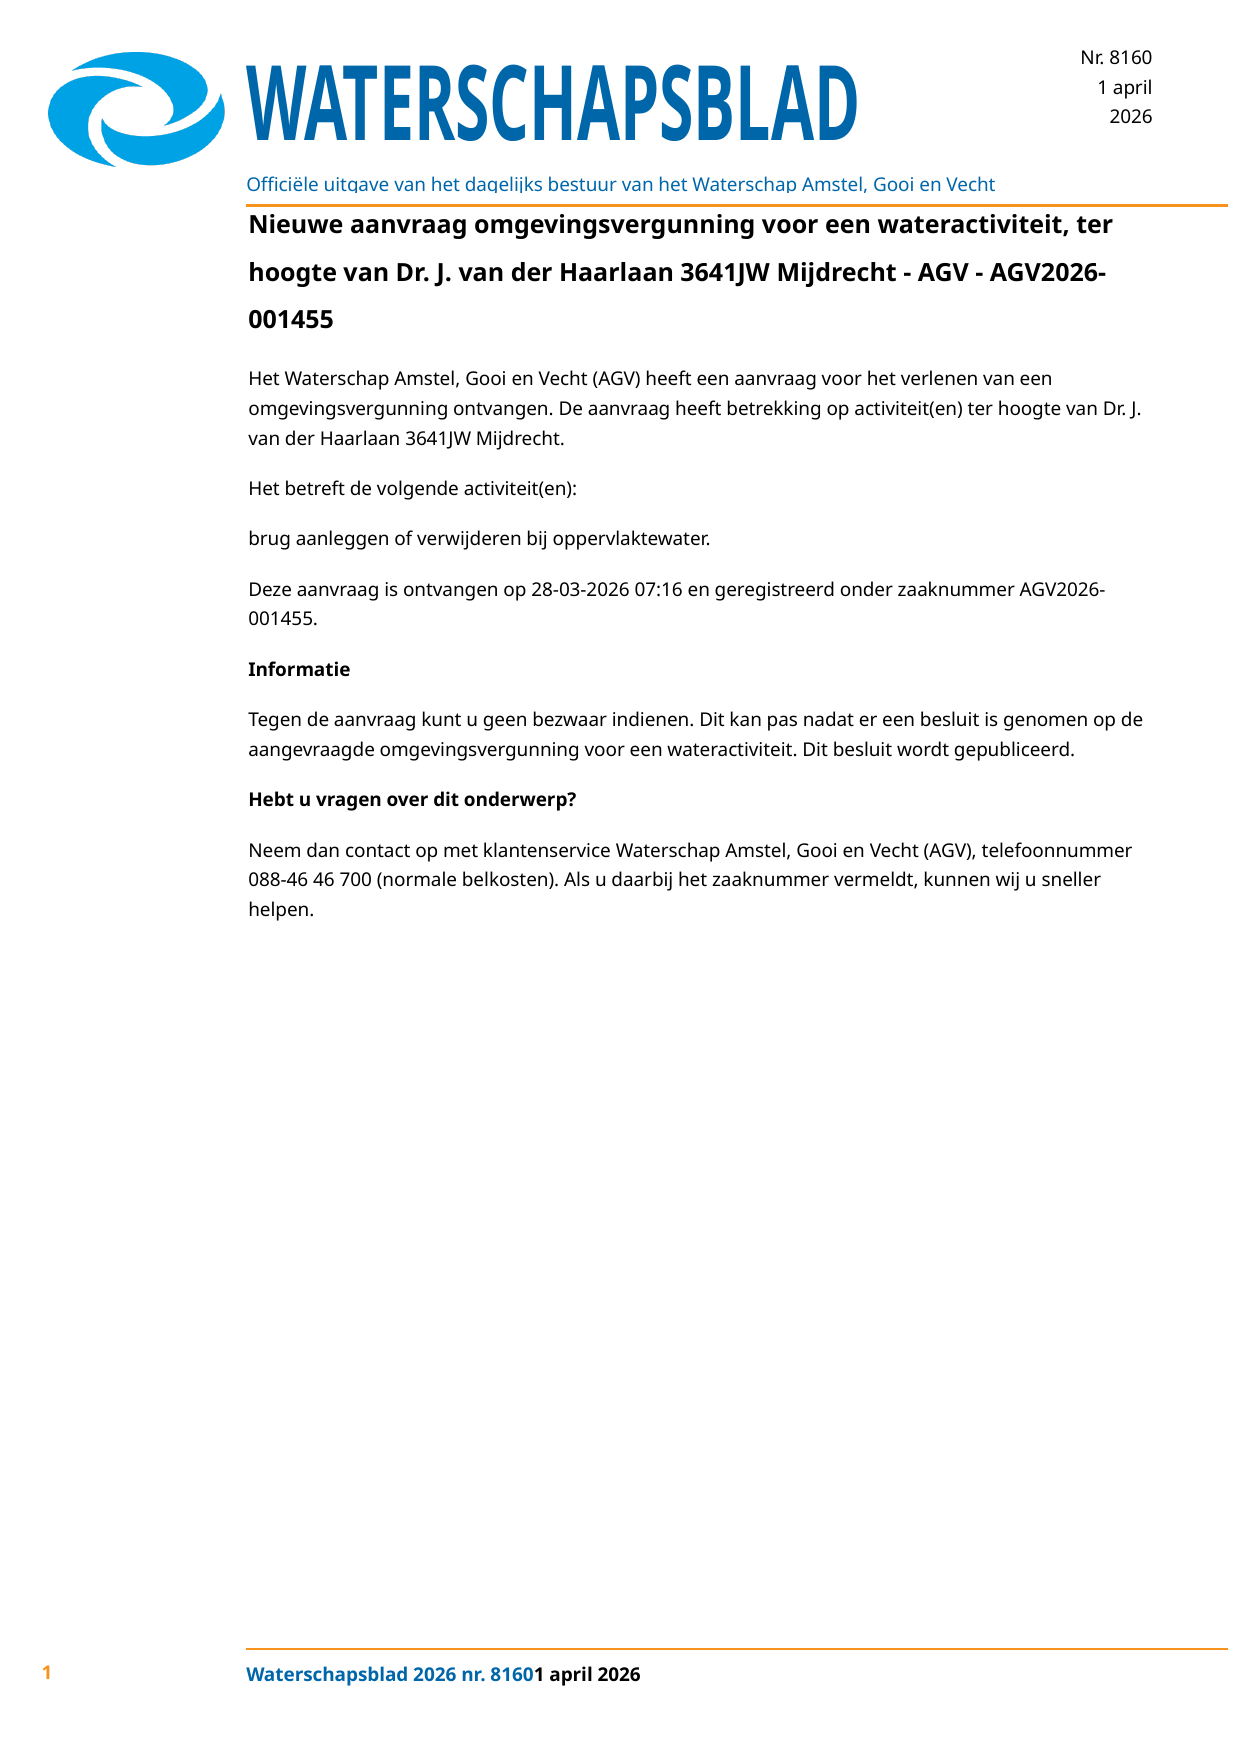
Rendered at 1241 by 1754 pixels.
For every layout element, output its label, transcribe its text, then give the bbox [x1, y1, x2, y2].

text Informatie [248, 656, 1152, 682]
text Neem dan contact op met klantenservice Waterschap Amstel, Gooi en Vecht (AGV), telefoonnummer 088-46 46 700 (normale belkosten). Als u daarbij het zaaknummer vermeldt, kunnen wij u sneller helpen. [248, 837, 1152, 922]
text Nieuwe aanvraag omgevingsvergunning voor een wateractiviteit, ter hoogte van Dr. J. van der Haarlaan 3641JW Mijdrecht - AGV - AGV2026-001455 [248, 207, 1152, 336]
text Deze aanvraag is ontvangen op 28-03-2026 07:16 en geregistreerd onder zaaknummer AGV2026-001455. [248, 576, 1152, 631]
text Hebt u vragen over dit onderwerp? [248, 786, 1152, 812]
text Tegen de aanvraag kunt u geen bezwaar indienen. Dit kan pas nadat er een besluit is genomen op de aangevraagde omgevingsvergunning voor een wateractiviteit. Dit besluit wordt gepubliceerd. [248, 706, 1152, 762]
text brug aanleggen of verwijderen bij oppervlaktewater. [248, 526, 1152, 551]
text Het Waterschap Amstel, Gooi en Vecht (AGV) heeft een aanvraag voor het verlenen van een omgevingsvergunning ontvangen. De aanvraag heeft betrekking op activiteit(en) ter hoogte van Dr. J. van der Haarlaan 3641JW Mijdrecht. [248, 366, 1152, 450]
text Het betreft de volgende activiteit(en): [248, 475, 1152, 501]
picture [41, 47, 231, 172]
